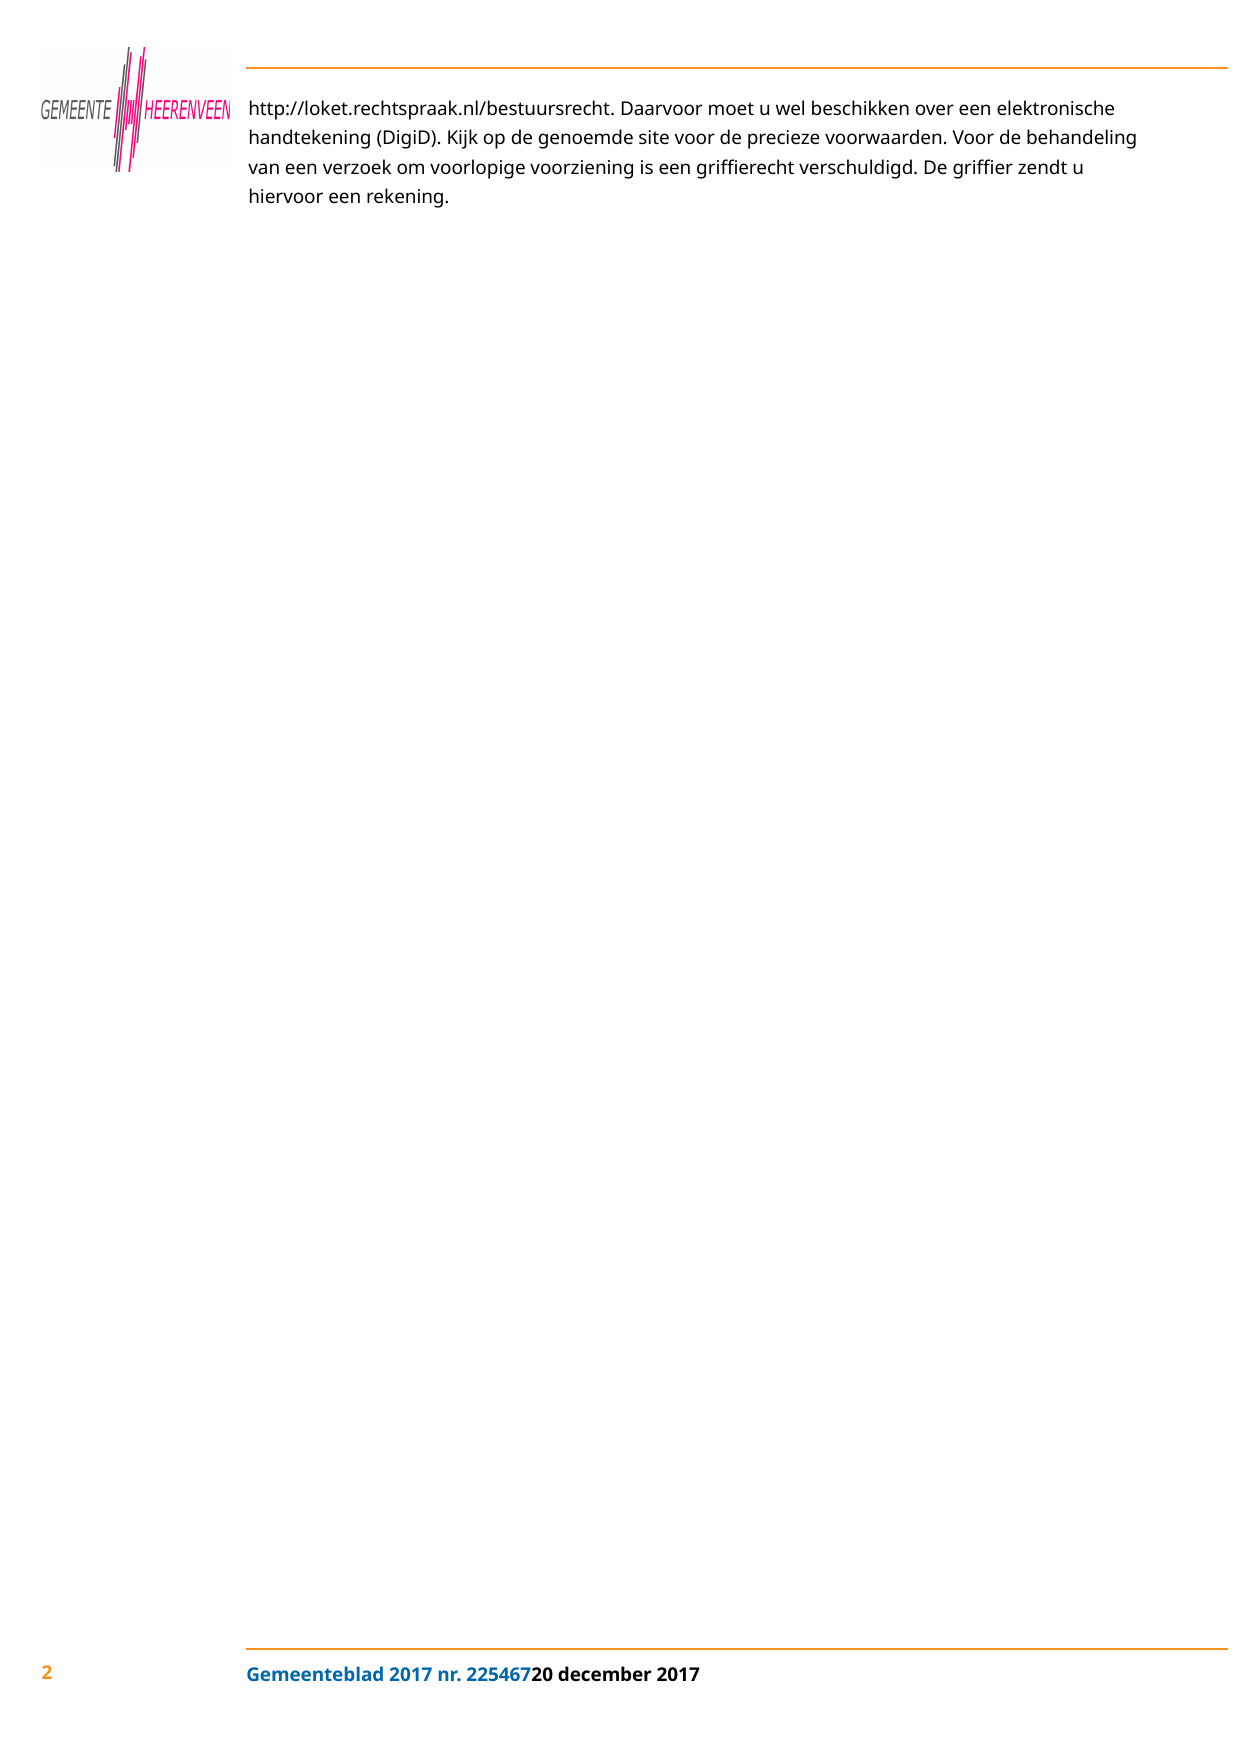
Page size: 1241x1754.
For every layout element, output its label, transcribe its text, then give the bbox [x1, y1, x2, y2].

picture [41, 47, 231, 172]
text http://loket.rechtspraak.nl/bestuursrecht. Daarvoor moet u wel beschikken over een elektronische handtekening (DigiD). Kijk op de genoemde site voor de precieze voorwaarden. Voor de behandeling van een verzoek om voorlopige voorziening is een griffierecht verschuldigd. De griffier zendt u hiervoor een rekening. [248, 95, 1152, 209]
